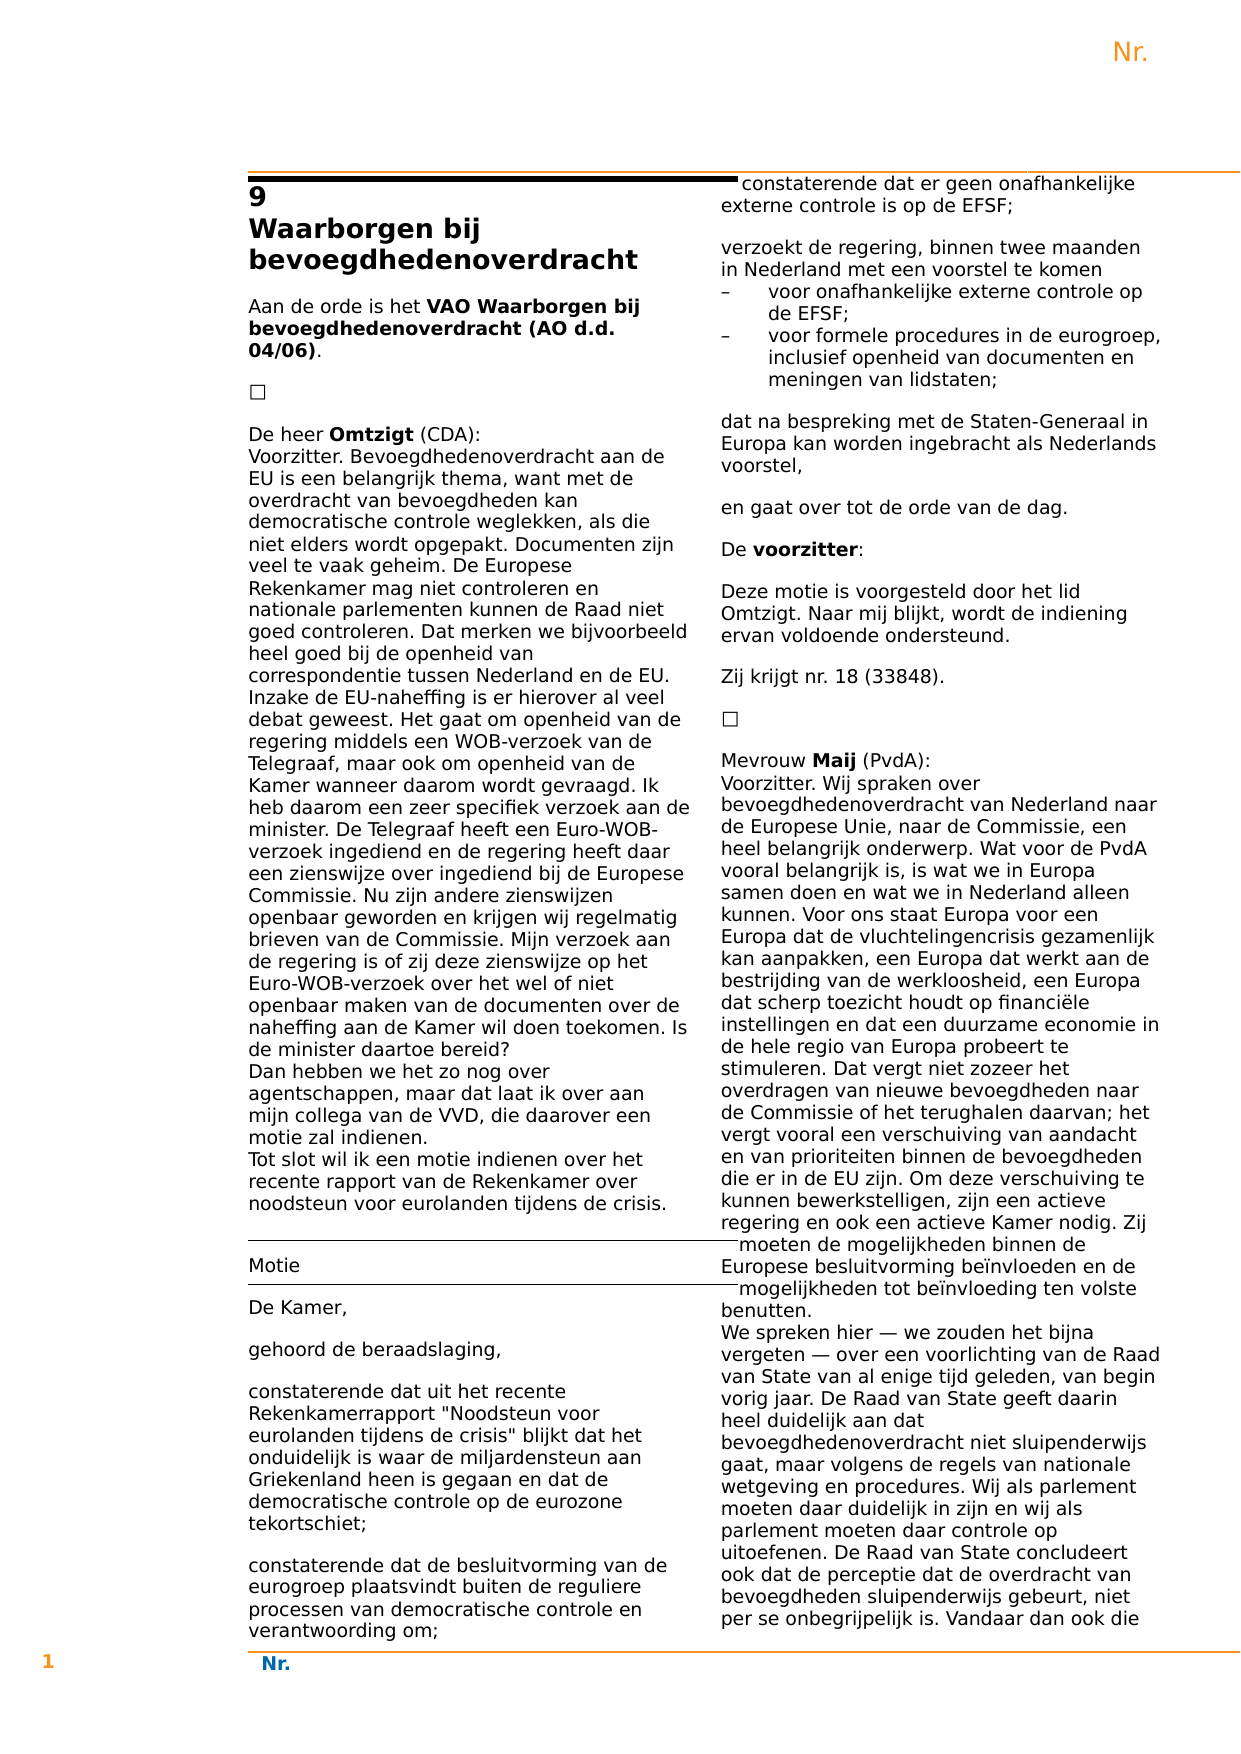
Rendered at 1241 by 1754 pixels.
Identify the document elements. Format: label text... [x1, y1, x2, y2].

text constaterende dat uit het recente Rekenkamerrapport "Noodsteun voor eurolanden tijdens de crisis" blijkt dat het onduidelijk is waar de miljardensteun aan Griekenland heen is gegaan en dat de democratische controle op de eurozone tekortschiet; [248, 1381, 691, 1534]
text dat na bespreking met de Staten-Generaal in Europa kan worden ingebracht als Nederlands voorstel, [721, 411, 1163, 477]
list voor onafhankelijke externe controle op de EFSF; [721, 281, 1163, 325]
text Motie [248, 1255, 691, 1277]
text Dan hebben we het zo nog over agentschappen, maar dat laat ik over aan mijn collega van de VVD, die daarover een motie zal indienen. [248, 1061, 691, 1149]
title 9 Waarborgen bij bevoegdhedenoverdracht [248, 182, 691, 276]
text Tot slot wil ik een motie indienen over het recente rapport van de Rekenkamer over noodsteun voor eurolanden tijdens de crisis. [248, 1149, 691, 1215]
text De voorzitter: [721, 538, 1163, 561]
text Voorzitter. Bevoegdhedenoverdracht aan de EU is een belangrijk thema, want met de overdracht van bevoegdheden kan democratische controle weglekken, als die niet elders wordt opgepakt. Documenten zijn veel te vaak geheim. De Europese Rekenkamer mag niet controleren en nationale parlementen kunnen de Raad niet goed controleren. Dat merken we bijvoorbeeld heel goed bij de openheid van correspondentie tussen Nederland en de EU. Inzake de EU-naheffing is er hierover al veel debat geweest. Het gaat om openheid van de regering middels een WOB-verzoek van de Telegraaf, maar ook om openheid van de Kamer wanneer daarom wordt gevraagd. Ik heb daarom een zeer specifiek verzoek aan de minister. De Telegraaf heeft een Euro-WOB-verzoek ingediend en de regering heeft daar een zienswijze over ingediend bij de Europese Commissie. Nu zijn andere zienswijzen openbaar geworden en krijgen wij regelmatig brieven van de Commissie. Mijn verzoek aan de regering is of zij deze zienswijze op het Euro-WOB-verzoek over het wel of niet openbaar maken van de documenten over de naheffing aan de Kamer wil doen toekomen. Is de minister daartoe bereid? [248, 446, 691, 1061]
text verzoekt de regering, binnen twee maanden in Nederland met een voorstel te komen [721, 237, 1163, 281]
text Aan de orde is het VAO Waarborgen bij bevoegdhedenoverdracht (AO d.d. 04/06). [248, 296, 691, 362]
text gehoord de beraadslaging, [248, 1339, 691, 1361]
text Mevrouw Maij (PvdA): [721, 750, 1163, 772]
text ⬜ [248, 382, 691, 403]
text De heer Omtzigt (CDA): [248, 423, 691, 446]
text constaterende dat er geen onafhankelijke externe controle is op de EFSF; [721, 173, 1163, 217]
text We spreken hier — we zouden het bijna vergeten — over een voorlichting van de Raad van State van al enige tijd geleden, van begin vorig jaar. De Raad van State geeft daarin heel duidelijk aan dat bevoegdhedenoverdracht niet sluipenderwijs gaat, maar volgens de regels van nationale wetgeving en procedures. Wij als parlement moeten daar duidelijk in zijn en wij als parlement moeten daar controle op uitoefenen. De Raad van State concludeert ook dat de perceptie dat de overdracht van bevoegdheden sluipenderwijs gebeurt, niet per se onbegrijpelijk is. Vandaar dan ook die [721, 1322, 1163, 1629]
text Voorzitter. Wij spraken over bevoegdhedenoverdracht van Nederland naar de Europese Unie, naar de Commissie, een heel belangrijk onderwerp. Wat voor de PvdA vooral belangrijk is, is wat we in Europa samen doen en wat we in Nederland alleen kunnen. Voor ons staat Europa voor een Europa dat de vluchtelingencrisis gezamenlijk kan aanpakken, een Europa dat werkt aan de bestrijding van de werkloosheid, een Europa dat scherp toezicht houdt op financiële instellingen en dat een duurzame economie in de hele regio van Europa probeert te stimuleren. Dat vergt niet zozeer het overdragen van nieuwe bevoegdheden naar de Commissie of het terughalen daarvan; het vergt vooral een verschuiving van aandacht en van prioriteiten binnen de bevoegdheden die er in de EU zijn. Om deze verschuiving te kunnen bewerkstelligen, zijn een actieve regering en ook een actieve Kamer nodig. Zij moeten de mogelijkheden binnen de Europese besluitvorming beïnvloeden en de mogelijkheden tot beïnvloeding ten volste benutten. [721, 772, 1163, 1322]
list voor formele procedures in de eurogroep, inclusief openheid van documenten en meningen van lidstaten; [721, 325, 1163, 391]
text De Kamer, [248, 1297, 691, 1319]
text Deze motie is voorgesteld door het lid Omtzigt. Naar mij blijkt, wordt de indiening ervan voldoende ondersteund. [721, 581, 1163, 646]
text en gaat over tot de orde van de dag. [721, 497, 1163, 518]
text Zij krijgt nr. 18 (33848). [721, 666, 1163, 688]
text ⬜ [721, 708, 1163, 730]
text constaterende dat de besluitvorming van de eurogroep plaatsvindt buiten de reguliere processen van democratische controle en verantwoording om; [248, 1554, 691, 1642]
